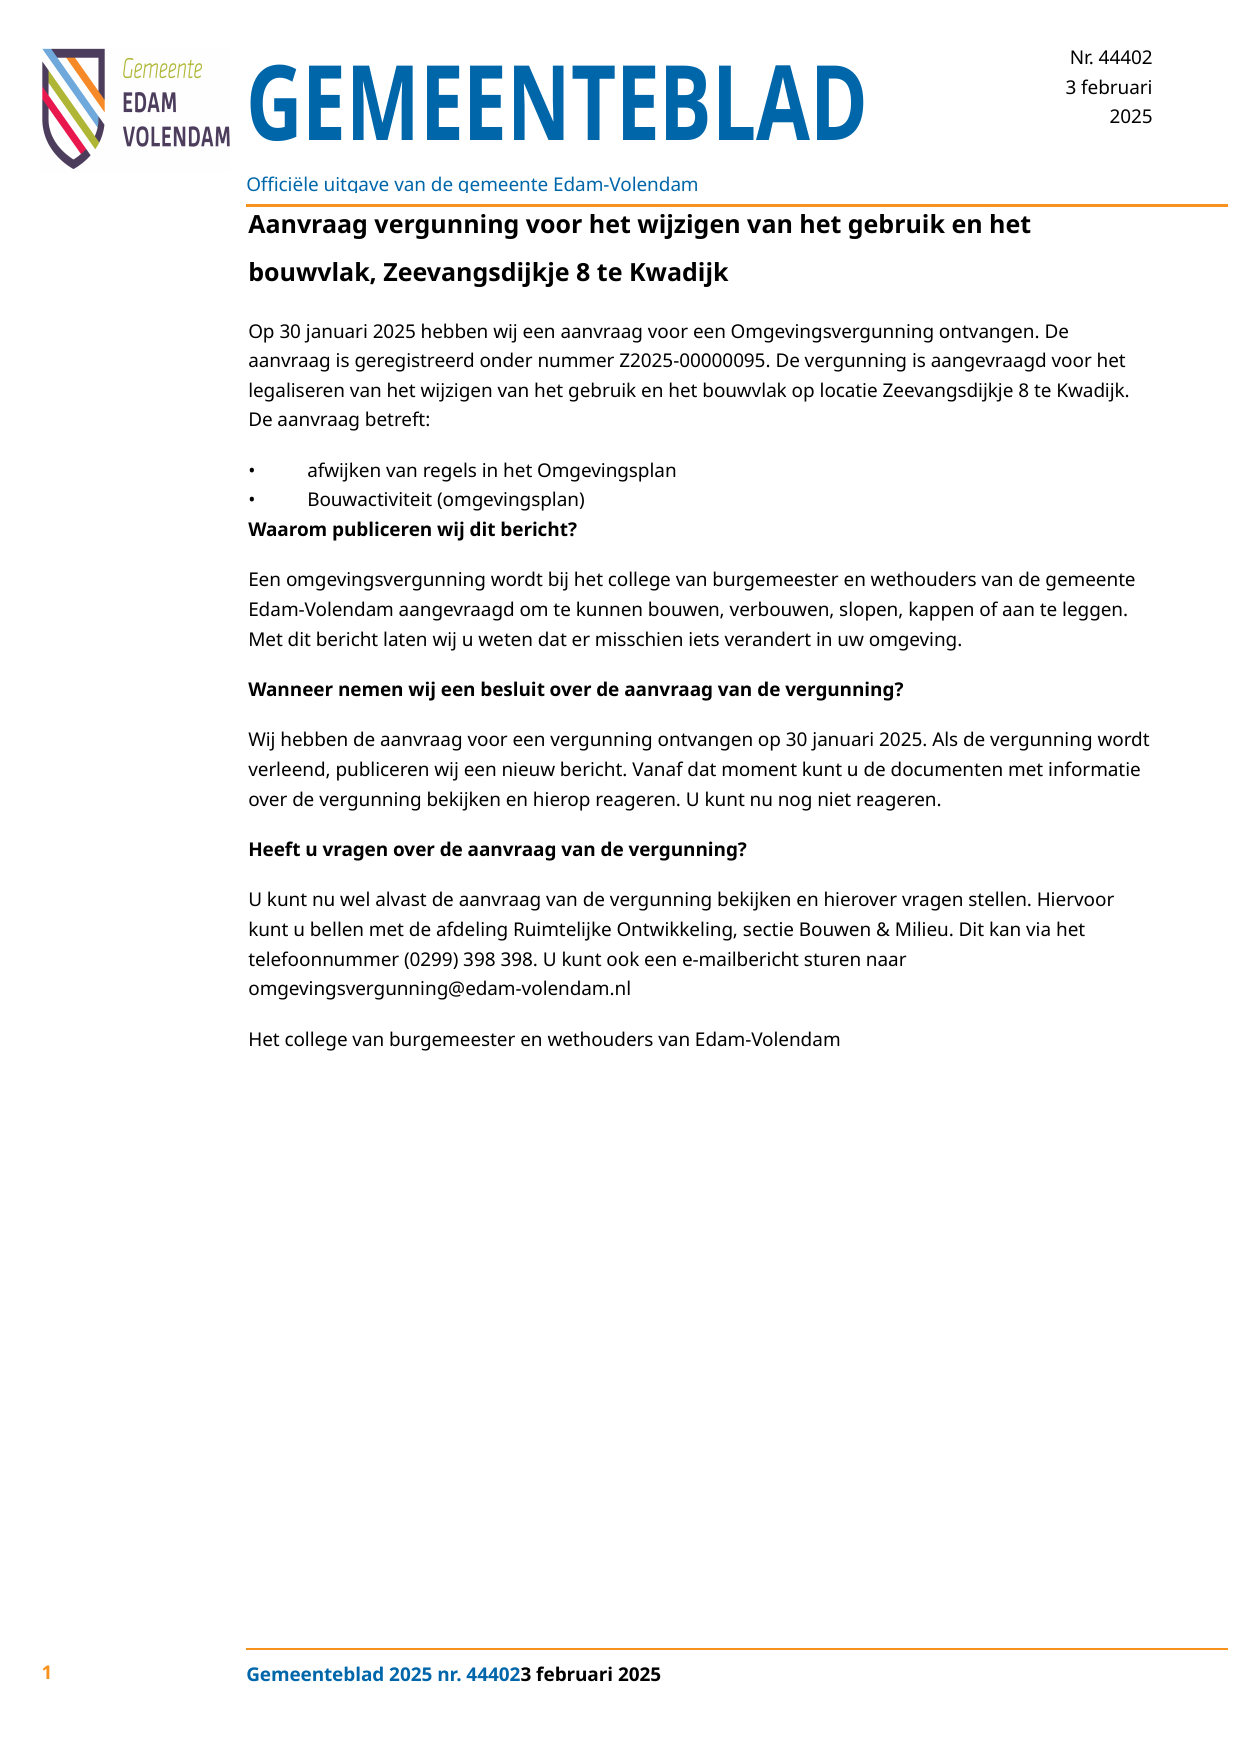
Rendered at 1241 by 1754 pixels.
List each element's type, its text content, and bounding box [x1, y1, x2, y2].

text U kunt nu wel alvast de aanvraag van de vergunning bekijken en hierover vragen stellen. Hiervoor kunt u bellen met de afdeling Ruimtelijke Ontwikkeling, sectie Bouwen & Milieu. Dit kan via het telefoonnummer (0299) 398 398. U kunt ook een e-mailbericht sturen naar omgevingsvergunning@edam-volendam.nl [248, 887, 1152, 1001]
text Een omgevingsvergunning wordt bij het college van burgemeester en wethouders van de gemeente Edam-Volendam aangevraagd om te kunnen bouwen, verbouwen, slopen, kappen of aan te leggen. Met dit bericht laten wij u weten dat er misschien iets verandert in uw omgeving. [248, 567, 1152, 652]
text Waarom publiceren wij dit bericht? [248, 516, 1152, 542]
text Wanneer nemen wij een besluit over de aanvraag van de vergunning? [248, 676, 1152, 702]
text Heeft u vragen over de aanvraag van de vergunning? [248, 836, 1152, 862]
text Op 30 januari 2025 hebben wij een aanvraag voor een Omgevingsvergunning ontvangen. De aanvraag is geregistreerd onder nummer Z2025-00000095. De vergunning is aangevraagd voor het legaliseren van het wijzigen van het gebruik en het bouwvlak op locatie Zeevangsdijkje 8 te Kwadijk. De aanvraag betreft: [248, 318, 1152, 432]
picture [41, 47, 231, 172]
list Bouwactiviteit (omgevingsplan) [248, 487, 1152, 512]
text Wij hebben de aanvraag voor een vergunning ontvangen op 30 januari 2025. Als de vergunning wordt verleend, publiceren wij een nieuw bericht. Vanaf dat moment kunt u de documenten met informatie over de vergunning bekijken en hierop reageren. U kunt nu nog niet reageren. [248, 727, 1152, 812]
list afwijken van regels in het Omgevingsplan [248, 457, 1152, 483]
text Het college van burgemeester en wethouders van Edam-Volendam [248, 1026, 1152, 1052]
text Aanvraag vergunning voor het wijzigen van het gebruik en het bouwvlak, Zeevangsdijkje 8 te Kwadijk [248, 207, 1152, 288]
